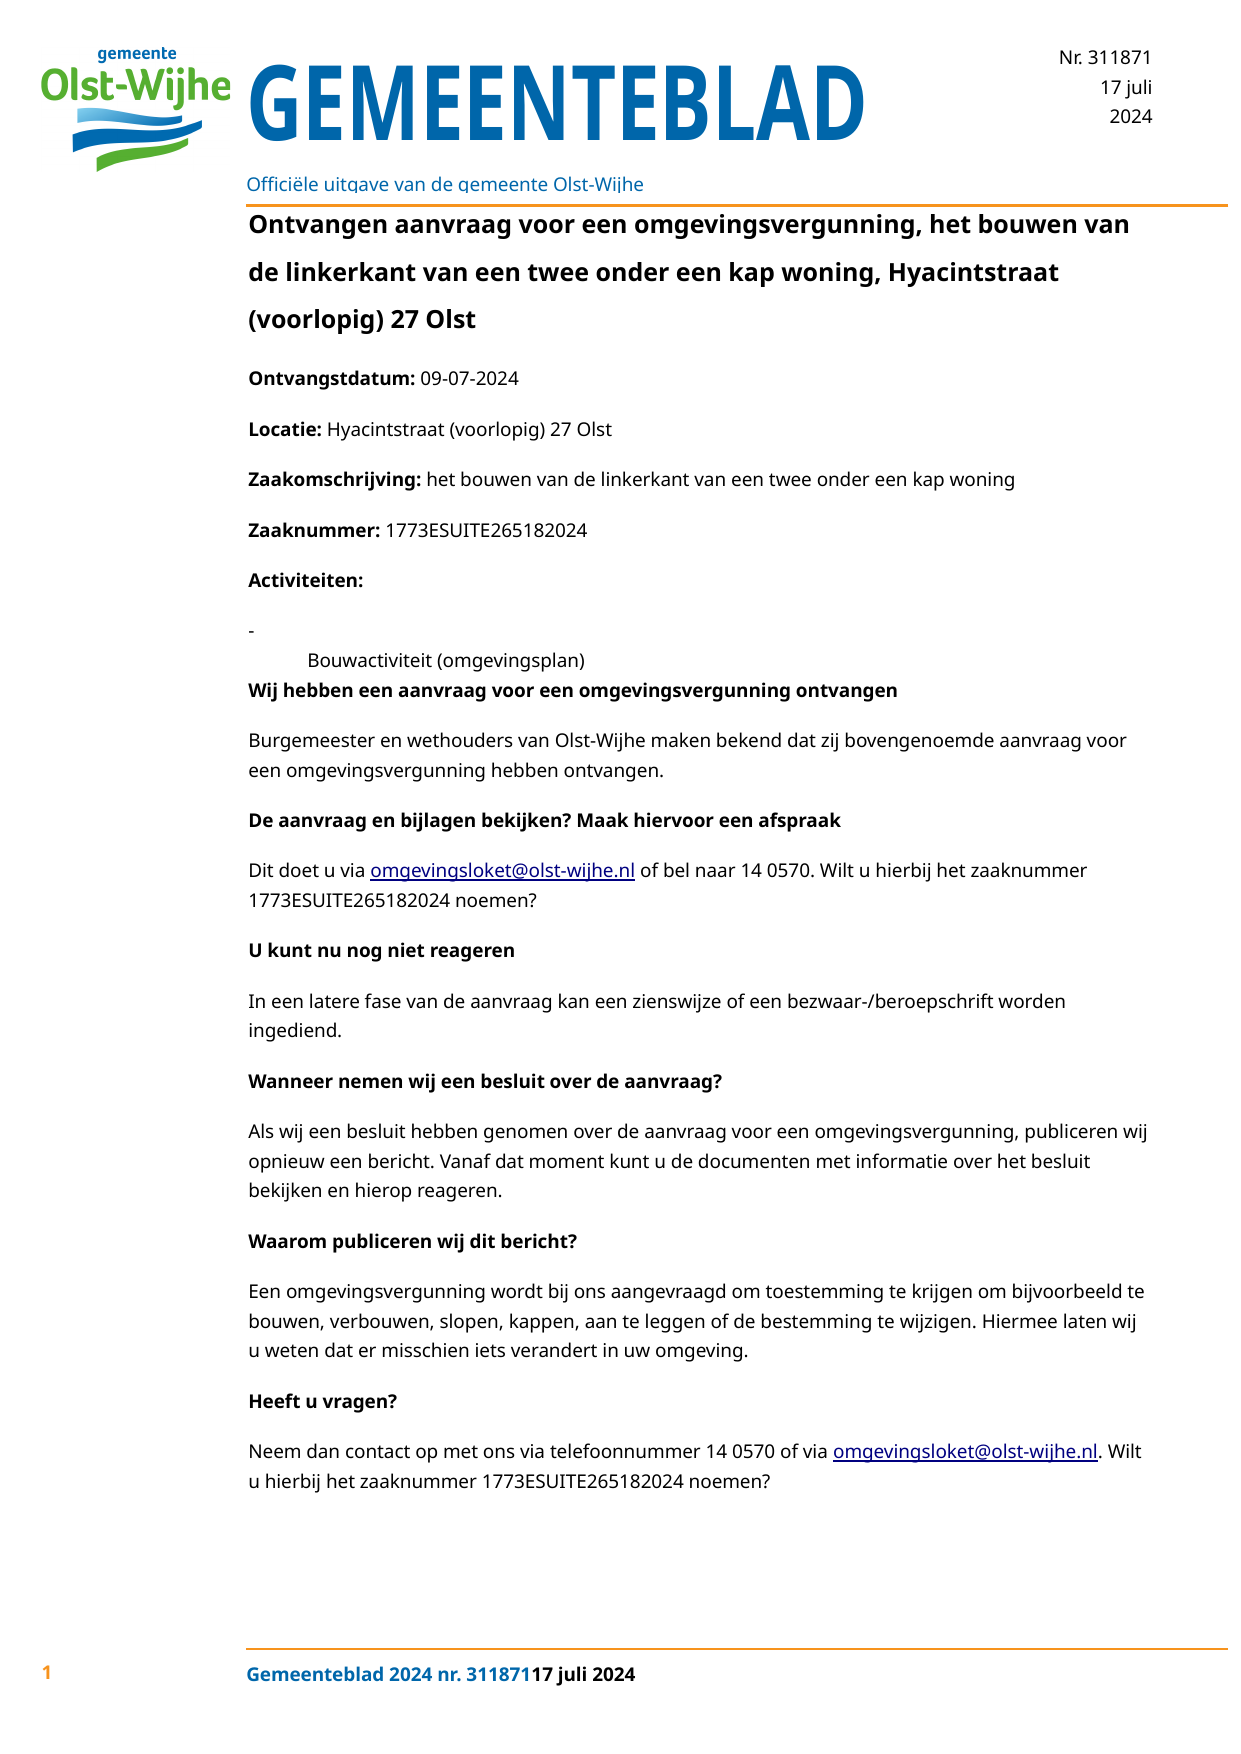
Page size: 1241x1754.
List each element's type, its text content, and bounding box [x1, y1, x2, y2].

text Zaaknummer: 1773ESUITE265182024 [248, 517, 1152, 542]
text U kunt nu nog niet reageren [248, 938, 1152, 963]
text Zaakomschrijving: het bouwen van de linkerkant van een twee onder een kap woning [248, 466, 1152, 492]
text Wij hebben een aanvraag voor een omgevingsvergunning ontvangen [248, 677, 1152, 702]
text Activiteiten: [248, 567, 1152, 593]
text Dit doet u via omgevingsloket@olst-wijhe.nl of bel naar 14 0570. Wilt u hierbij het zaaknummer 1773ESUITE265182024 noemen? [248, 858, 1152, 913]
text Heeft u vragen? [248, 1388, 1152, 1414]
text Ontvangen aanvraag voor een omgevingsvergunning, het bouwen van de linkerkant van een twee onder een kap woning, Hyacintstraat (voorlopig) 27 Olst [248, 207, 1152, 336]
text Als wij een besluit hebben genomen over de aanvraag voor een omgevingsvergunning, publiceren wij opnieuw een bericht. Vanaf dat moment kunt u de documenten met informatie over het besluit bekijken en hierop reageren. [248, 1118, 1152, 1203]
text In een latere fase van de aanvraag kan een zienswijze of een bezwaar-/beroepschrift worden ingediend. [248, 988, 1152, 1043]
text Burgemeester en wethouders van Olst-Wijhe maken bekend dat zij bovengenoemde aanvraag voor een omgevingsvergunning hebben ontvangen. [248, 727, 1152, 782]
text Ontvangstdatum: 09-07-2024 [248, 366, 1152, 391]
picture [41, 47, 231, 172]
text Een omgevingsvergunning wordt bij ons aangevraagd om toestemming te krijgen om bijvoorbeeld te bouwen, verbouwen, slopen, kappen, aan te leggen of de bestemming te wijzigen. Hiermee laten wij u weten dat er misschien iets verandert in uw omgeving. [248, 1278, 1152, 1363]
text Neem dan contact op met ons via telefoonnummer 14 0570 of via omgevingsloket@olst-wijhe.nl. Wilt u hierbij het zaaknummer 1773ESUITE265182024 noemen? [248, 1438, 1152, 1494]
text De aanvraag en bijlagen bekijken? Maak hiervoor een afspraak [248, 807, 1152, 833]
text Locatie: Hyacintstraat (voorlopig) 27 Olst [248, 416, 1152, 442]
list Bouwactiviteit (omgevingsplan) [248, 647, 1152, 673]
text Wanneer nemen wij een besluit over de aanvraag? [248, 1068, 1152, 1094]
text Waarom publiceren wij dit bericht? [248, 1228, 1152, 1254]
